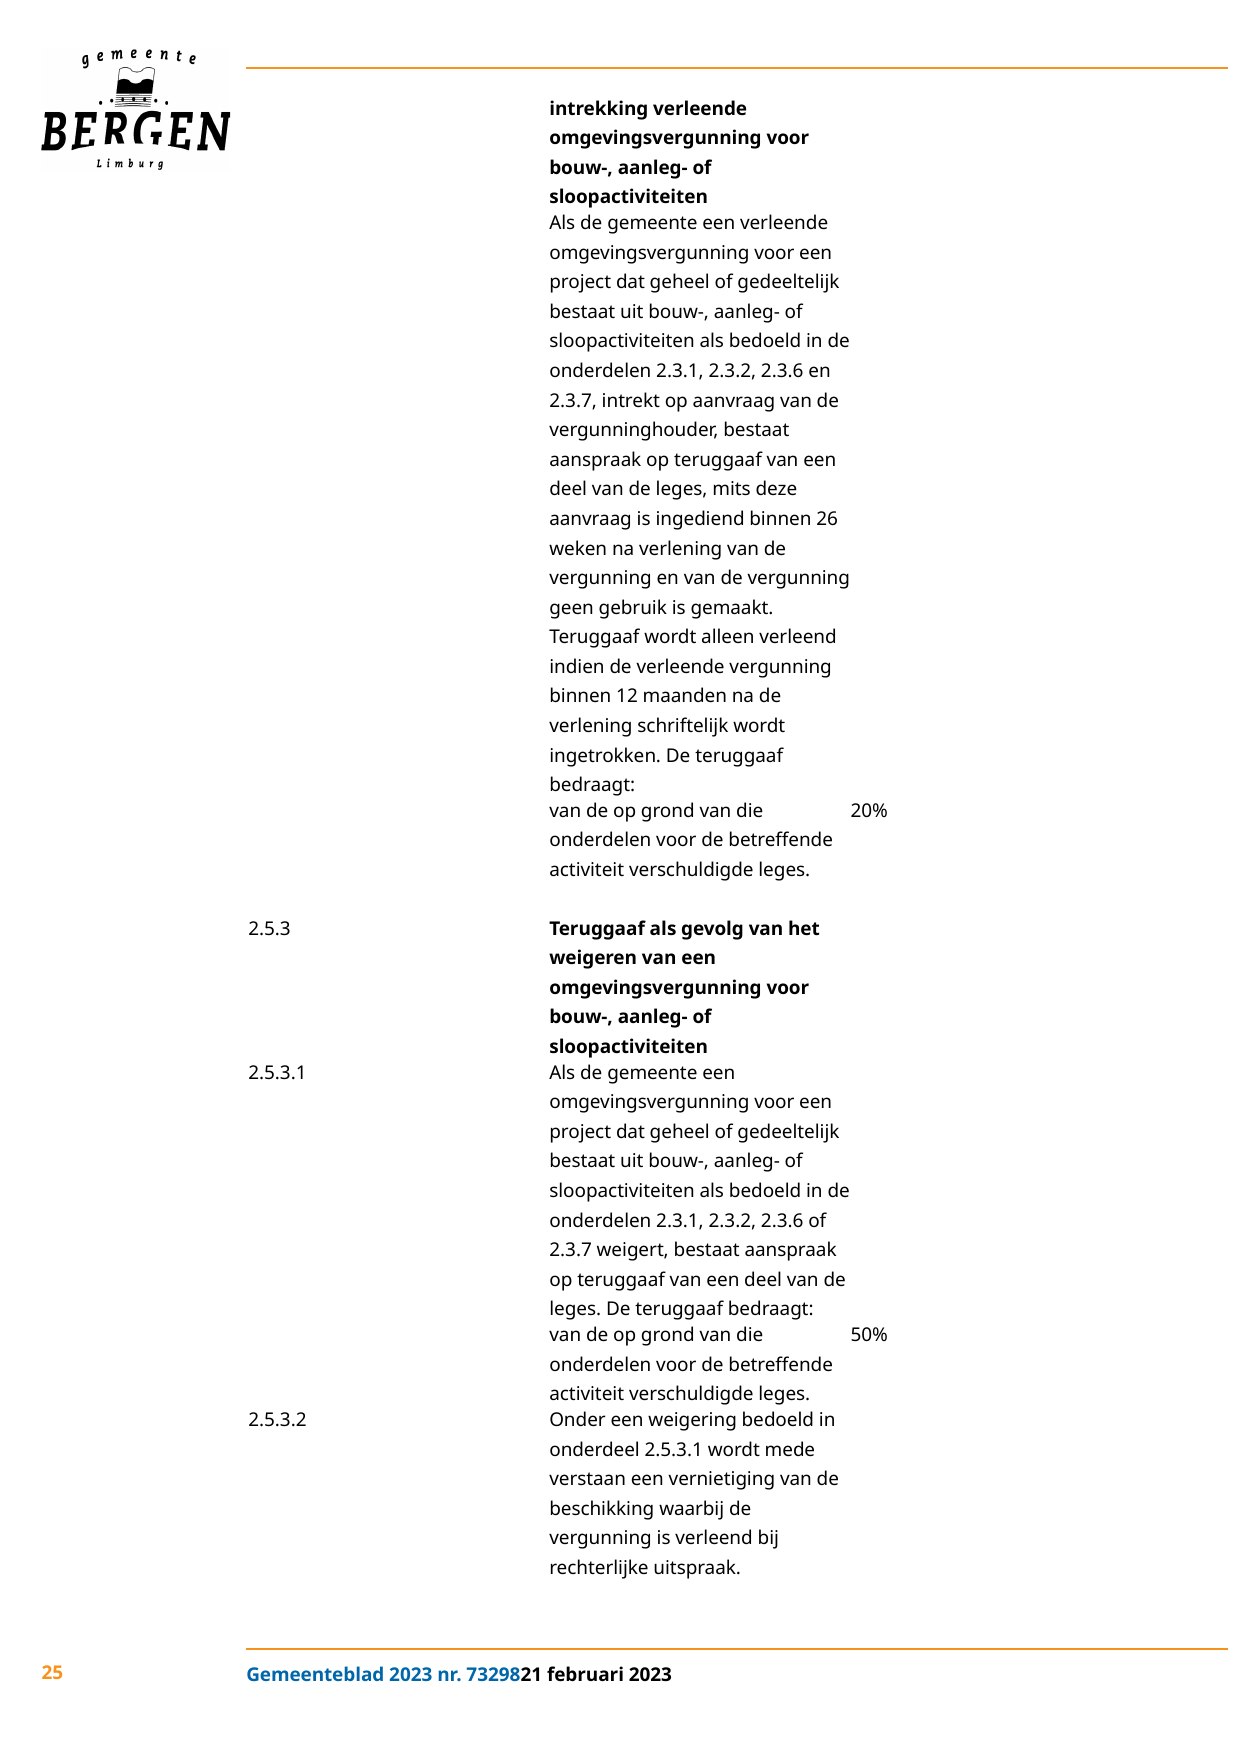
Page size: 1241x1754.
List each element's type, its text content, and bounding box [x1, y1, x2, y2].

table_cell 50% [850, 1321, 1152, 1406]
table_cell 20% [850, 797, 1152, 882]
table_header [248, 95, 549, 209]
table_cell [248, 1580, 549, 1606]
table_cell van de op grond van die onderdelen voor de betreffende activiteit verschuldigde leges. [549, 1321, 850, 1406]
table_header [850, 915, 1152, 1059]
table_cell [549, 1580, 850, 1606]
table_cell Als de gemeente een verleende omgevingsvergunning voor een project dat geheel of gedeeltelijk bestaat uit bouw-, aanleg- of sloopactiviteiten als bedoeld in de onderdelen 2.3.1, 2.3.2, 2.3.6 en 2.3.7, intrekt op aanvraag van de vergunninghouder, bestaat aanspraak op teruggaaf van een deel van de leges, mits deze aanvraag is ingediend binnen 26 weken na verlening van de vergunning en van de vergunning geen gebruik is gemaakt. Teruggaaf wordt alleen verleend indien de verleende vergunning binnen 12 maanden na de verlening schriftelijk wordt ingetrokken. De teruggaaf bedraagt: [549, 209, 850, 797]
table_cell Onder een weigering bedoeld in onderdeel 2.5.3.1 wordt mede verstaan een vernietiging van de beschikking waarbij de vergunning is verleend bij rechterlijke uitspraak. [549, 1406, 850, 1580]
table_cell [850, 209, 1152, 797]
table_cell 2.5.3.2 [248, 1406, 549, 1580]
table_header intrekking verleende omgevingsvergunning voor bouw-, aanleg- of sloopactiviteiten [549, 95, 850, 209]
table_cell [850, 1059, 1152, 1321]
table_cell 2.5.3.1 [248, 1059, 549, 1406]
table_cell [850, 1580, 1152, 1606]
table_cell van de op grond van die onderdelen voor de betreffende activiteit verschuldigde leges. [549, 797, 850, 882]
table_header [850, 95, 1152, 209]
table_header Teruggaaf als gevolg van het weigeren van een omgevingsvergunning voor bouw-, aanleg- of sloopactiviteiten [549, 915, 850, 1059]
table_cell [248, 209, 549, 882]
table_cell Als de gemeente een omgevingsvergunning voor een project dat geheel of gedeeltelijk bestaat uit bouw-, aanleg- of sloopactiviteiten als bedoeld in de onderdelen 2.3.1, 2.3.2, 2.3.6 of 2.3.7 weigert, bestaat aanspraak op teruggaaf van een deel van de leges. De teruggaaf bedraagt: [549, 1059, 850, 1321]
table_header 2.5.3 [248, 915, 549, 1059]
table_cell [850, 1406, 1152, 1580]
picture [41, 47, 231, 172]
